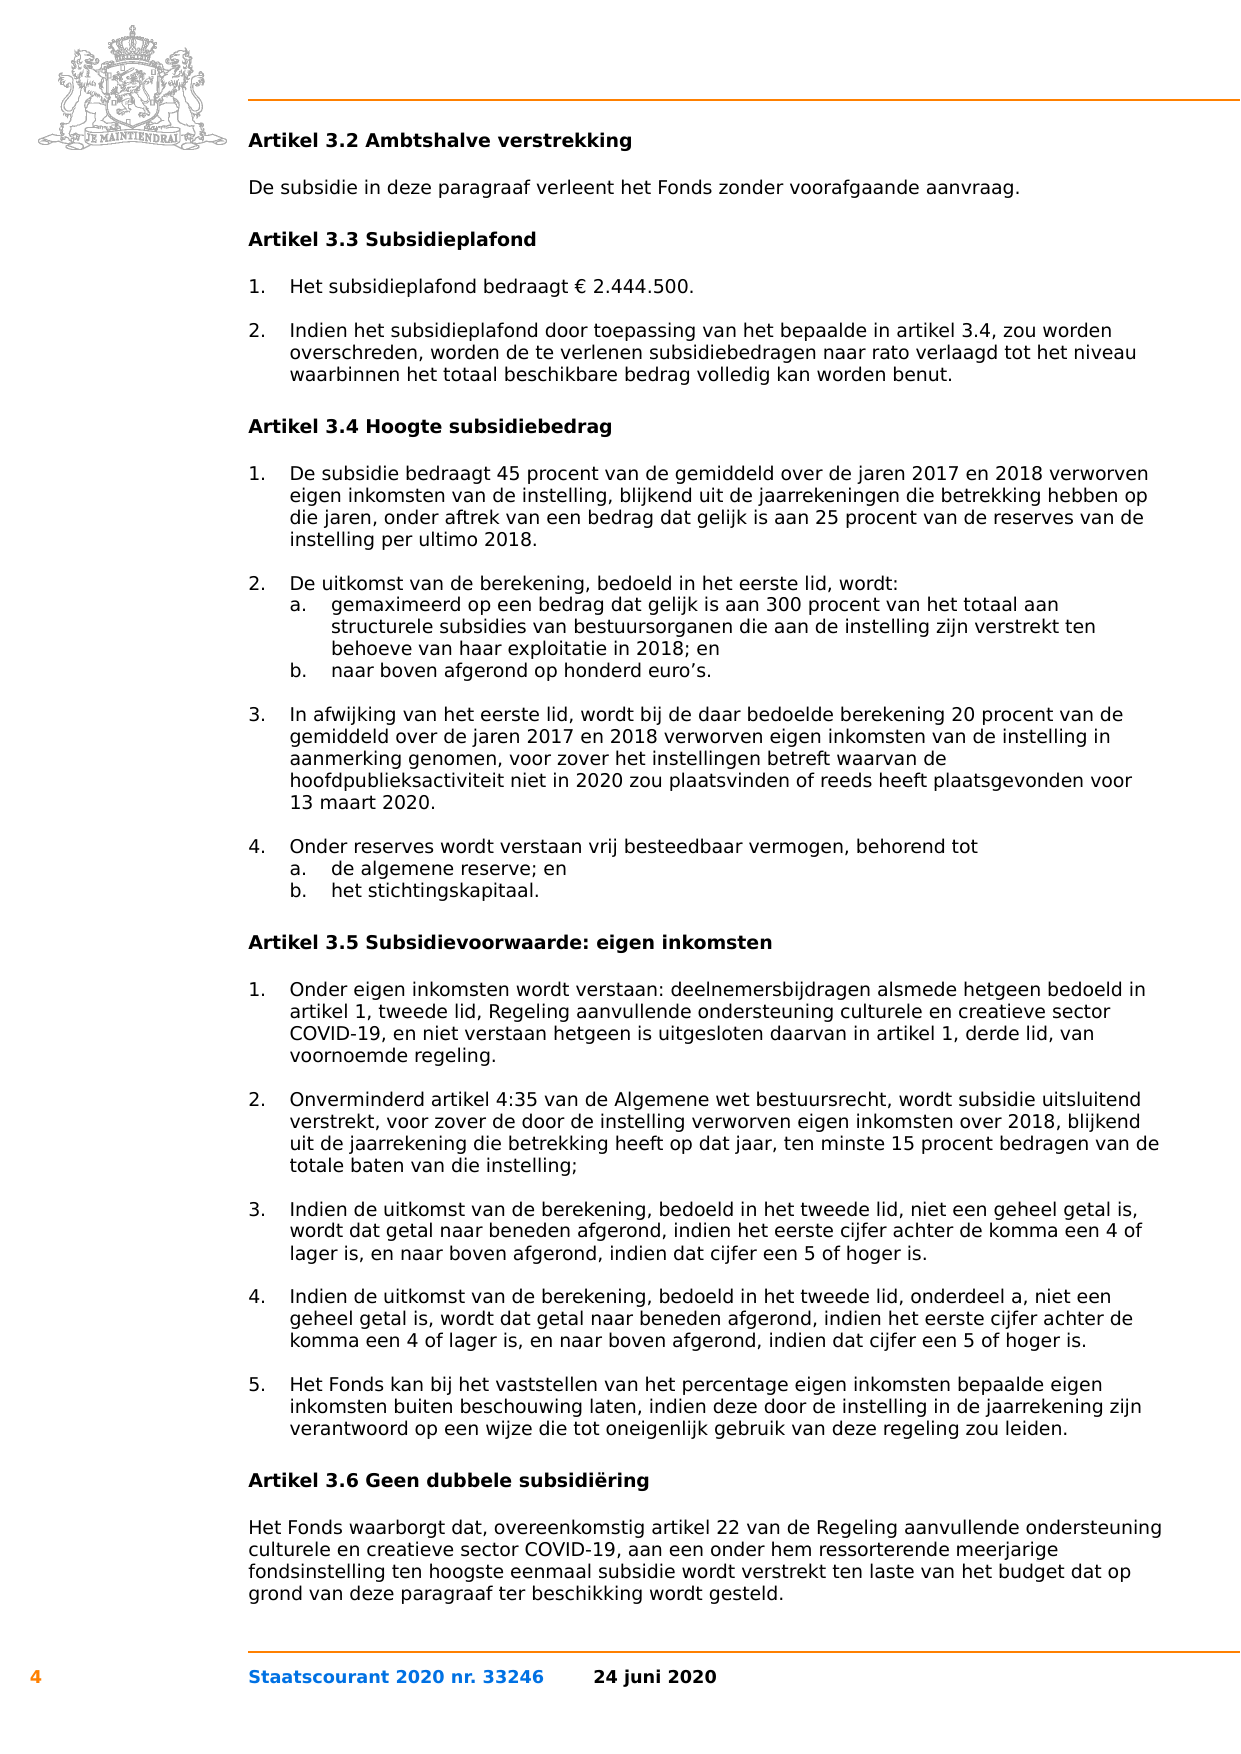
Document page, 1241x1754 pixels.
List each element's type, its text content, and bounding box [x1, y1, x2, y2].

text 2. De uitkomst van de berekening, bedoeld in het eerste lid, wordt: [248, 572, 1163, 594]
subtitle Artikel 3.6 Geen dubbele subsidiëring [248, 1470, 1163, 1492]
text 1. Onder eigen inkomsten wordt verstaan: deelnemersbijdragen alsmede hetgeen bedoeld in artikel 1, tweede lid, Regeling aanvullende ondersteuning culturele en creatieve sector COVID-19, en niet verstaan hetgeen is uitgesloten daarvan in artikel 1, derde lid, van voornoemde regeling. [248, 979, 1163, 1067]
text 2. Onverminderd artikel 4:35 van de Algemene wet bestuursrecht, wordt subsidie uitsluitend verstrekt, voor zover de door de instelling verworven eigen inkomsten over 2018, blijkend uit de jaarrekening die betrekking heeft op dat jaar, ten minste 15 procent bedragen van de totale baten van die instelling; [248, 1089, 1163, 1177]
text a. gemaximeerd op een bedrag dat gelijk is aan 300 procent van het totaal aan structurele subsidies van bestuursorganen die aan de instelling zijn verstrekt ten behoeve van haar exploitatie in 2018; en [289, 594, 1163, 660]
text 4. Onder reserves wordt verstaan vrij besteedbaar vermogen, behorend tot [248, 836, 1163, 858]
subtitle Artikel 3.2 Ambtshalve verstrekking [248, 130, 1163, 152]
subtitle Artikel 3.5 Subsidievoorwaarde: eigen inkomsten [248, 932, 1163, 954]
text De subsidie in deze paragraaf verleent het Fonds zonder voorafgaande aanvraag. [248, 177, 1163, 199]
text b. het stichtingskapitaal. [289, 880, 1163, 902]
text 4. Indien de uitkomst van de berekening, bedoeld in het tweede lid, onderdeel a, niet een geheel getal is, wordt dat getal naar beneden afgerond, indien het eerste cijfer achter de komma een 4 of lager is, en naar boven afgerond, indien dat cijfer een 5 of hoger is. [248, 1286, 1163, 1352]
text 2. Indien het subsidieplafond door toepassing van het bepaalde in artikel 3.4, zou worden overschreden, worden de te verlenen subsidiebedragen naar rato verlaagd tot het niveau waarbinnen het totaal beschikbare bedrag volledig kan worden benut. [248, 320, 1163, 386]
text a. de algemene reserve; en [289, 858, 1163, 880]
text 5. Het Fonds kan bij het vaststellen van het percentage eigen inkomsten bepaalde eigen inkomsten buiten beschouwing laten, indien deze door de instelling in de jaarrekening zijn verantwoord op een wijze die tot oneigenlijk gebruik van deze regeling zou leiden. [248, 1374, 1163, 1440]
text 3. Indien de uitkomst van de berekening, bedoeld in het tweede lid, niet een geheel getal is, wordt dat getal naar beneden afgerond, indien het eerste cijfer achter de komma een 4 of lager is, en naar boven afgerond, indien dat cijfer een 5 of hoger is. [248, 1198, 1163, 1264]
subtitle Artikel 3.4 Hoogte subsidiebedrag [248, 416, 1163, 438]
subtitle Artikel 3.3 Subsidieplafond [248, 229, 1163, 251]
text 1. De subsidie bedraagt 45 procent van de gemiddeld over de jaren 2017 en 2018 verworven eigen inkomsten van de instelling, blijkend uit de jaarrekeningen die betrekking hebben op die jaren, onder aftrek van een bedrag dat gelijk is aan 25 procent van de reserves van de instelling per ultimo 2018. [248, 463, 1163, 551]
text b. naar boven afgerond op honderd euro’s. [289, 660, 1163, 682]
picture [38, 25, 227, 150]
text 1. Het subsidieplafond bedraagt € 2.444.500. [248, 276, 1163, 298]
text 3. In afwijking van het eerste lid, wordt bij de daar bedoelde berekening 20 procent van de gemiddeld over de jaren 2017 en 2018 verworven eigen inkomsten van de instelling in aanmerking genomen, voor zover het instellingen betreft waarvan de hoofdpublieksactiviteit niet in 2020 zou plaatsvinden of reeds heeft plaatsgevonden voor 13 maart 2020. [248, 704, 1163, 814]
text Het Fonds waarborgt dat, overeenkomstig artikel 22 van de Regeling aanvullende ondersteuning culturele en creatieve sector COVID-19, aan een onder hem ressorterende meerjarige fondsinstelling ten hoogste eenmaal subsidie wordt verstrekt ten laste van het budget dat op grond van deze paragraaf ter beschikking wordt gesteld. [248, 1517, 1163, 1605]
